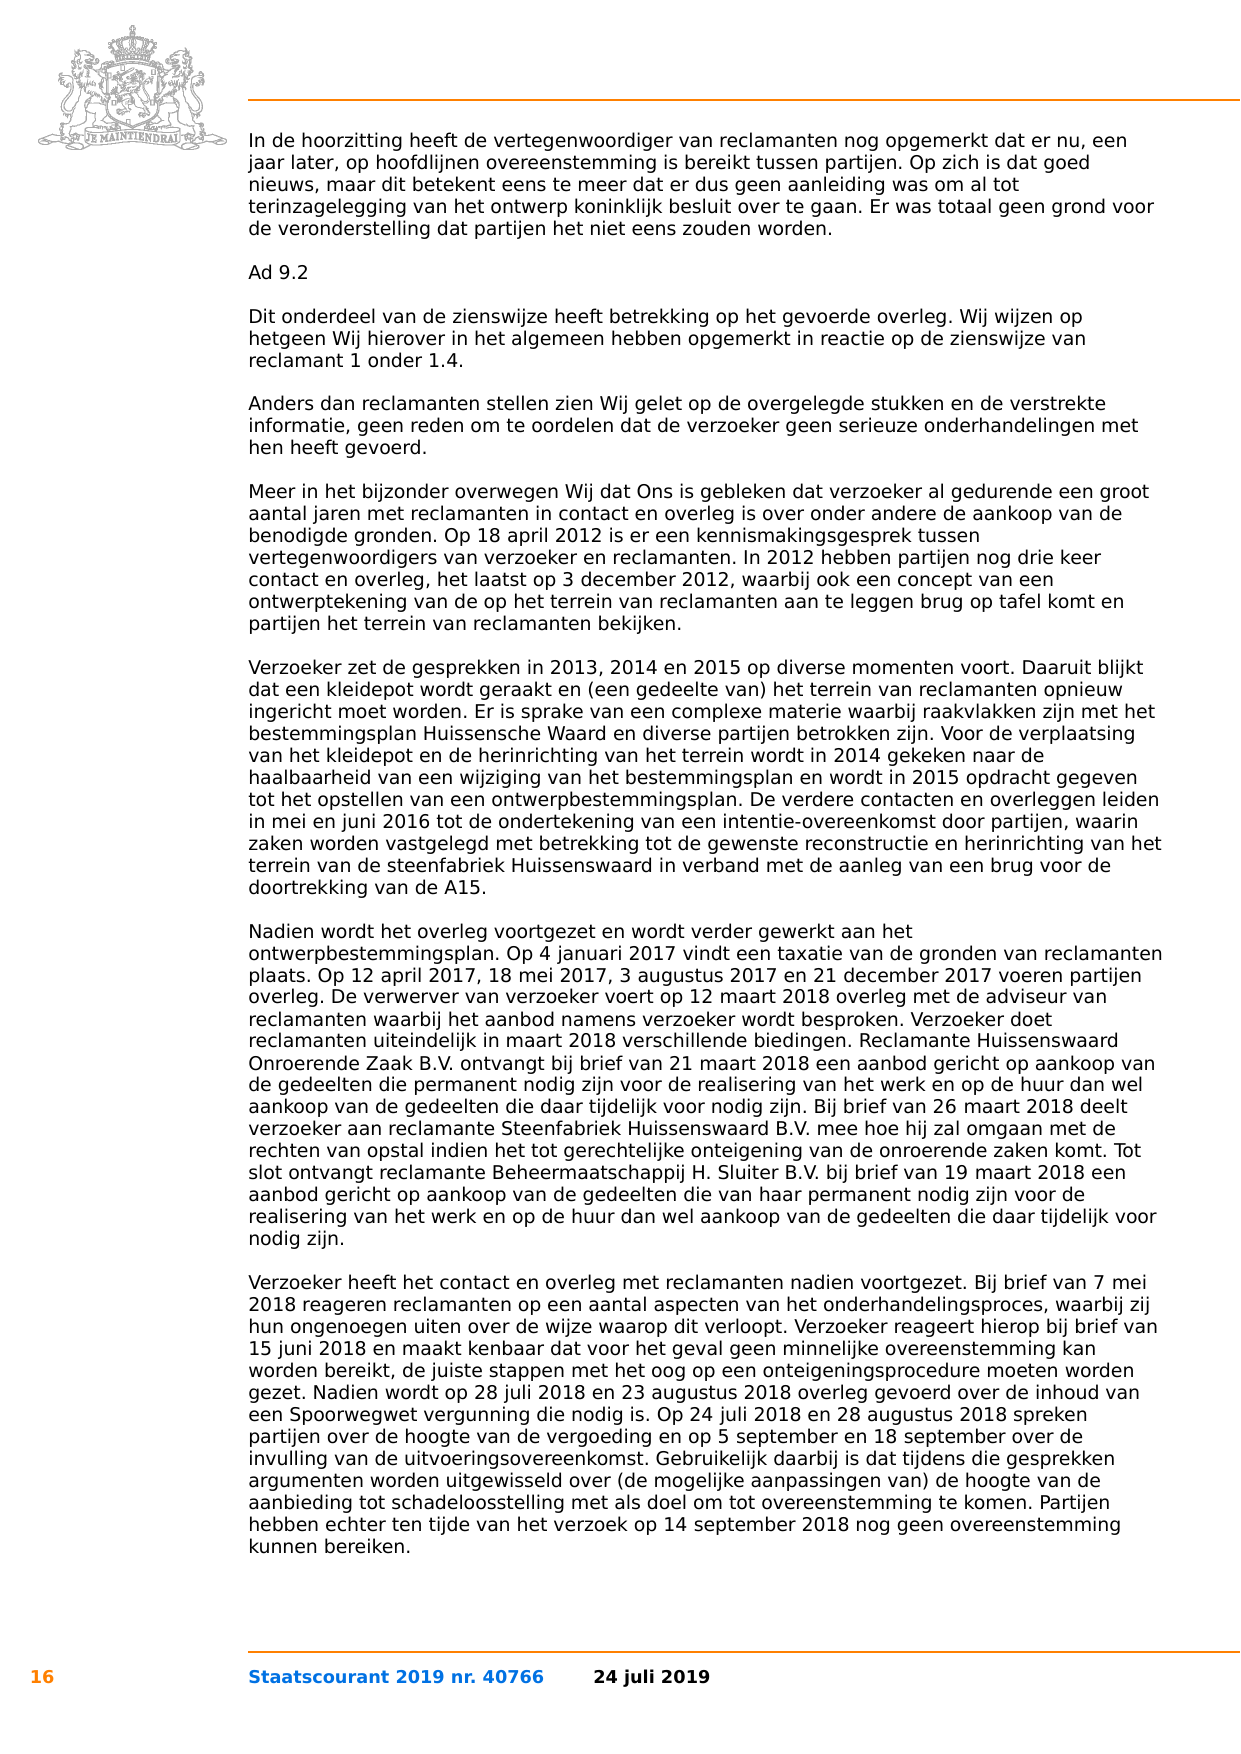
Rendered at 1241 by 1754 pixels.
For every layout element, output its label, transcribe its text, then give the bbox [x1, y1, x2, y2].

text Meer in het bijzonder overwegen Wij dat Ons is gebleken dat verzoeker al gedurende een groot aantal jaren met reclamanten in contact en overleg is over onder andere de aankoop van de benodigde gronden. Op 18 april 2012 is er een kennismakingsgesprek tussen vertegenwoordigers van verzoeker en reclamanten. In 2012 hebben partijen nog drie keer contact en overleg, het laatst op 3 december 2012, waarbij ook een concept van een ontwerptekening van de op het terrein van reclamanten aan te leggen brug op tafel komt en partijen het terrein van reclamanten bekijken. [248, 481, 1163, 635]
picture [38, 25, 227, 150]
text In de hoorzitting heeft de vertegenwoordiger van reclamanten nog opgemerkt dat er nu, een jaar later, op hoofdlijnen overeenstemming is bereikt tussen partijen. Op zich is dat goed nieuws, maar dit betekent eens te meer dat er dus geen aanleiding was om al tot terinzagelegging van het ontwerp koninklijk besluit over te gaan. Er was totaal geen grond voor de veronderstelling dat partijen het niet eens zouden worden. [248, 130, 1163, 240]
text Nadien wordt het overleg voortgezet en wordt verder gewerkt aan het ontwerpbestemmingsplan. Op 4 januari 2017 vindt een taxatie van de gronden van reclamanten plaats. Op 12 april 2017, 18 mei 2017, 3 augustus 2017 en 21 december 2017 voeren partijen overleg. De verwerver van verzoeker voert op 12 maart 2018 overleg met de adviseur van reclamanten waarbij het aanbod namens verzoeker wordt besproken. Verzoeker doet reclamanten uiteindelijk in maart 2018 verschillende biedingen. Reclamante Huissenswaard Onroerende Zaak B.V. ontvangt bij brief van 21 maart 2018 een aanbod gericht op aankoop van de gedeelten die permanent nodig zijn voor de realisering van het werk en op de huur dan wel aankoop van de gedeelten die daar tijdelijk voor nodig zijn. Bij brief van 26 maart 2018 deelt verzoeker aan reclamante Steenfabriek Huissenswaard B.V. mee hoe hij zal omgaan met de rechten van opstal indien het tot gerechtelijke onteigening van de onroerende zaken komt. Tot slot ontvangt reclamante Beheermaatschappij H. Sluiter B.V. bij brief van 19 maart 2018 een aanbod gericht op aankoop van de gedeelten die van haar permanent nodig zijn voor de realisering van het werk en op de huur dan wel aankoop van de gedeelten die daar tijdelijk voor nodig zijn. [248, 921, 1163, 1250]
text Anders dan reclamanten stellen zien Wij gelet op de overgelegde stukken en de verstrekte informatie, geen reden om te oordelen dat de verzoeker geen serieuze onderhandelingen met hen heeft gevoerd. [248, 393, 1163, 459]
text Verzoeker heeft het contact en overleg met reclamanten nadien voortgezet. Bij brief van 7 mei 2018 reageren reclamanten op een aantal aspecten van het onderhandelingsproces, waarbij zij hun ongenoegen uiten over de wijze waarop dit verloopt. Verzoeker reageert hierop bij brief van 15 juni 2018 en maakt kenbaar dat voor het geval geen minnelijke overeenstemming kan worden bereikt, de juiste stappen met het oog op een onteigeningsprocedure moeten worden gezet. Nadien wordt op 28 juli 2018 en 23 augustus 2018 overleg gevoerd over de inhoud van een Spoorwegwet vergunning die nodig is. Op 24 juli 2018 en 28 augustus 2018 spreken partijen over de hoogte van de vergoeding en op 5 september en 18 september over de invulling van de uitvoeringsovereenkomst. Gebruikelijk daarbij is dat tijdens die gesprekken argumenten worden uitgewisseld over (de mogelijke aanpassingen van) de hoogte van de aanbieding tot schadeloosstelling met als doel om tot overeenstemming te komen. Partijen hebben echter ten tijde van het verzoek op 14 september 2018 nog geen overeenstemming kunnen bereiken. [248, 1272, 1163, 1558]
text Verzoeker zet de gesprekken in 2013, 2014 en 2015 op diverse momenten voort. Daaruit blijkt dat een kleidepot wordt geraakt en (een gedeelte van) het terrein van reclamanten opnieuw ingericht moet worden. Er is sprake van een complexe materie waarbij raakvlakken zijn met het bestemmingsplan Huissensche Waard en diverse partijen betrokken zijn. Voor de verplaatsing van het kleidepot en de herinrichting van het terrein wordt in 2014 gekeken naar de haalbaarheid van een wijziging van het bestemmingsplan en wordt in 2015 opdracht gegeven tot het opstellen van een ontwerpbestemmingsplan. De verdere contacten en overleggen leiden in mei en juni 2016 tot de ondertekening van een intentie-overeenkomst door partijen, waarin zaken worden vastgelegd met betrekking tot de gewenste reconstructie en herinrichting van het terrein van de steenfabriek Huissenswaard in verband met de aanleg van een brug voor de doortrekking van de A15. [248, 657, 1163, 899]
text Ad 9.2 [248, 262, 1163, 284]
text Dit onderdeel van de zienswijze heeft betrekking op het gevoerde overleg. Wij wijzen op hetgeen Wij hierover in het algemeen hebben opgemerkt in reactie op de zienswijze van reclamant 1 onder 1.4. [248, 306, 1163, 371]
